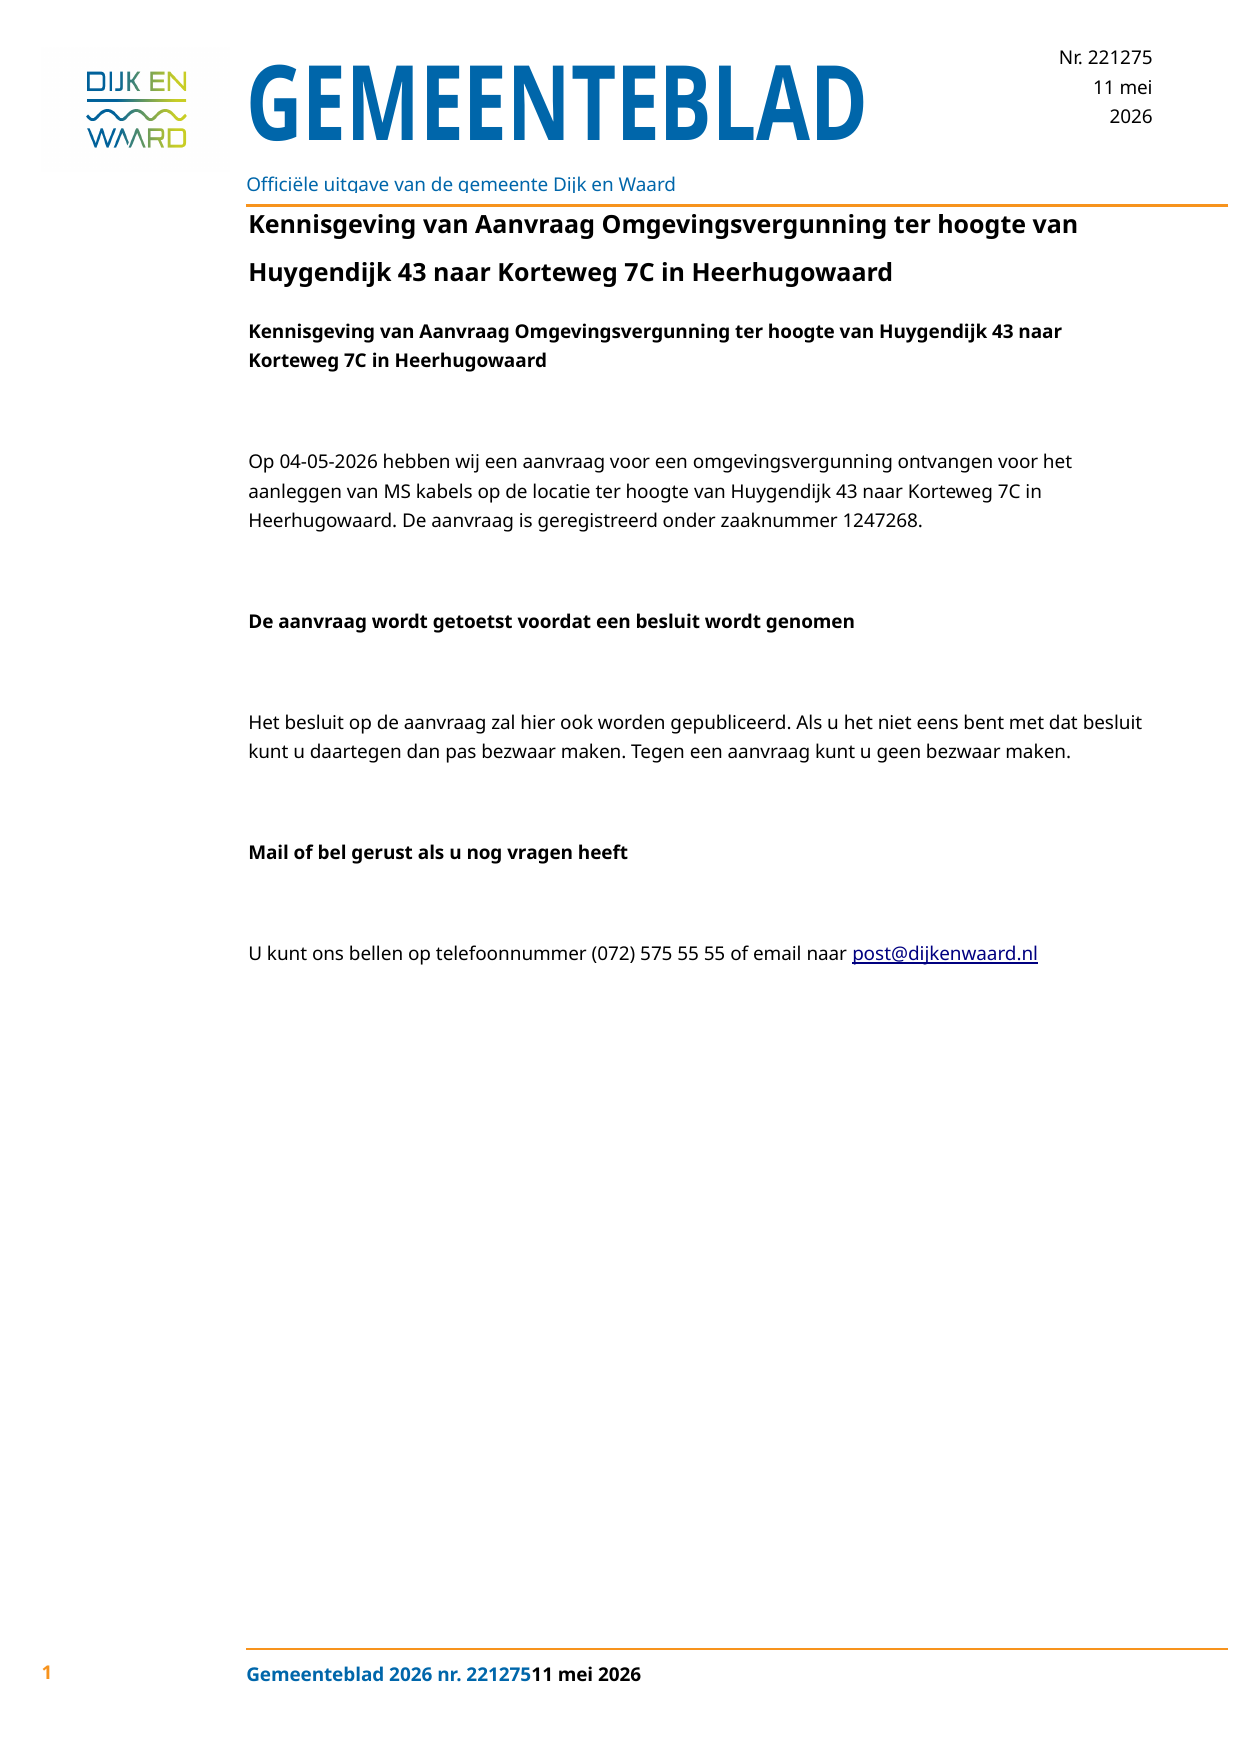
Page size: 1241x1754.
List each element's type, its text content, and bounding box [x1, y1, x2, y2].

text Mail of bel gerust als u nog vragen heeft [248, 839, 1152, 865]
picture [41, 47, 231, 172]
text Op 04-05-2026 hebben wij een aanvraag voor een omgevingsvergunning ontvangen voor het aanleggen van MS kabels op de locatie ter hoogte van Huygendijk 43 naar Korteweg 7C in Heerhugowaard. De aanvraag is geregistreerd onder zaaknummer 1247268. [248, 448, 1152, 533]
text U kunt ons bellen op telefoonnummer (072) 575 55 55 of email naar post@dijkenwaard.nl [248, 940, 1152, 966]
text De aanvraag wordt getoetst voordat een besluit wordt genomen [248, 608, 1152, 634]
text Kennisgeving van Aanvraag Omgevingsvergunning ter hoogte van Huygendijk 43 naar Korteweg 7C in Heerhugowaard [248, 318, 1152, 373]
text Kennisgeving van Aanvraag Omgevingsvergunning ter hoogte van Huygendijk 43 naar Korteweg 7C in Heerhugowaard [248, 207, 1152, 288]
text Het besluit op de aanvraag zal hier ook worden gepubliceerd. Als u het niet eens bent met dat besluit kunt u daartegen dan pas bezwaar maken. Tegen een aanvraag kunt u geen bezwaar maken. [248, 709, 1152, 764]
